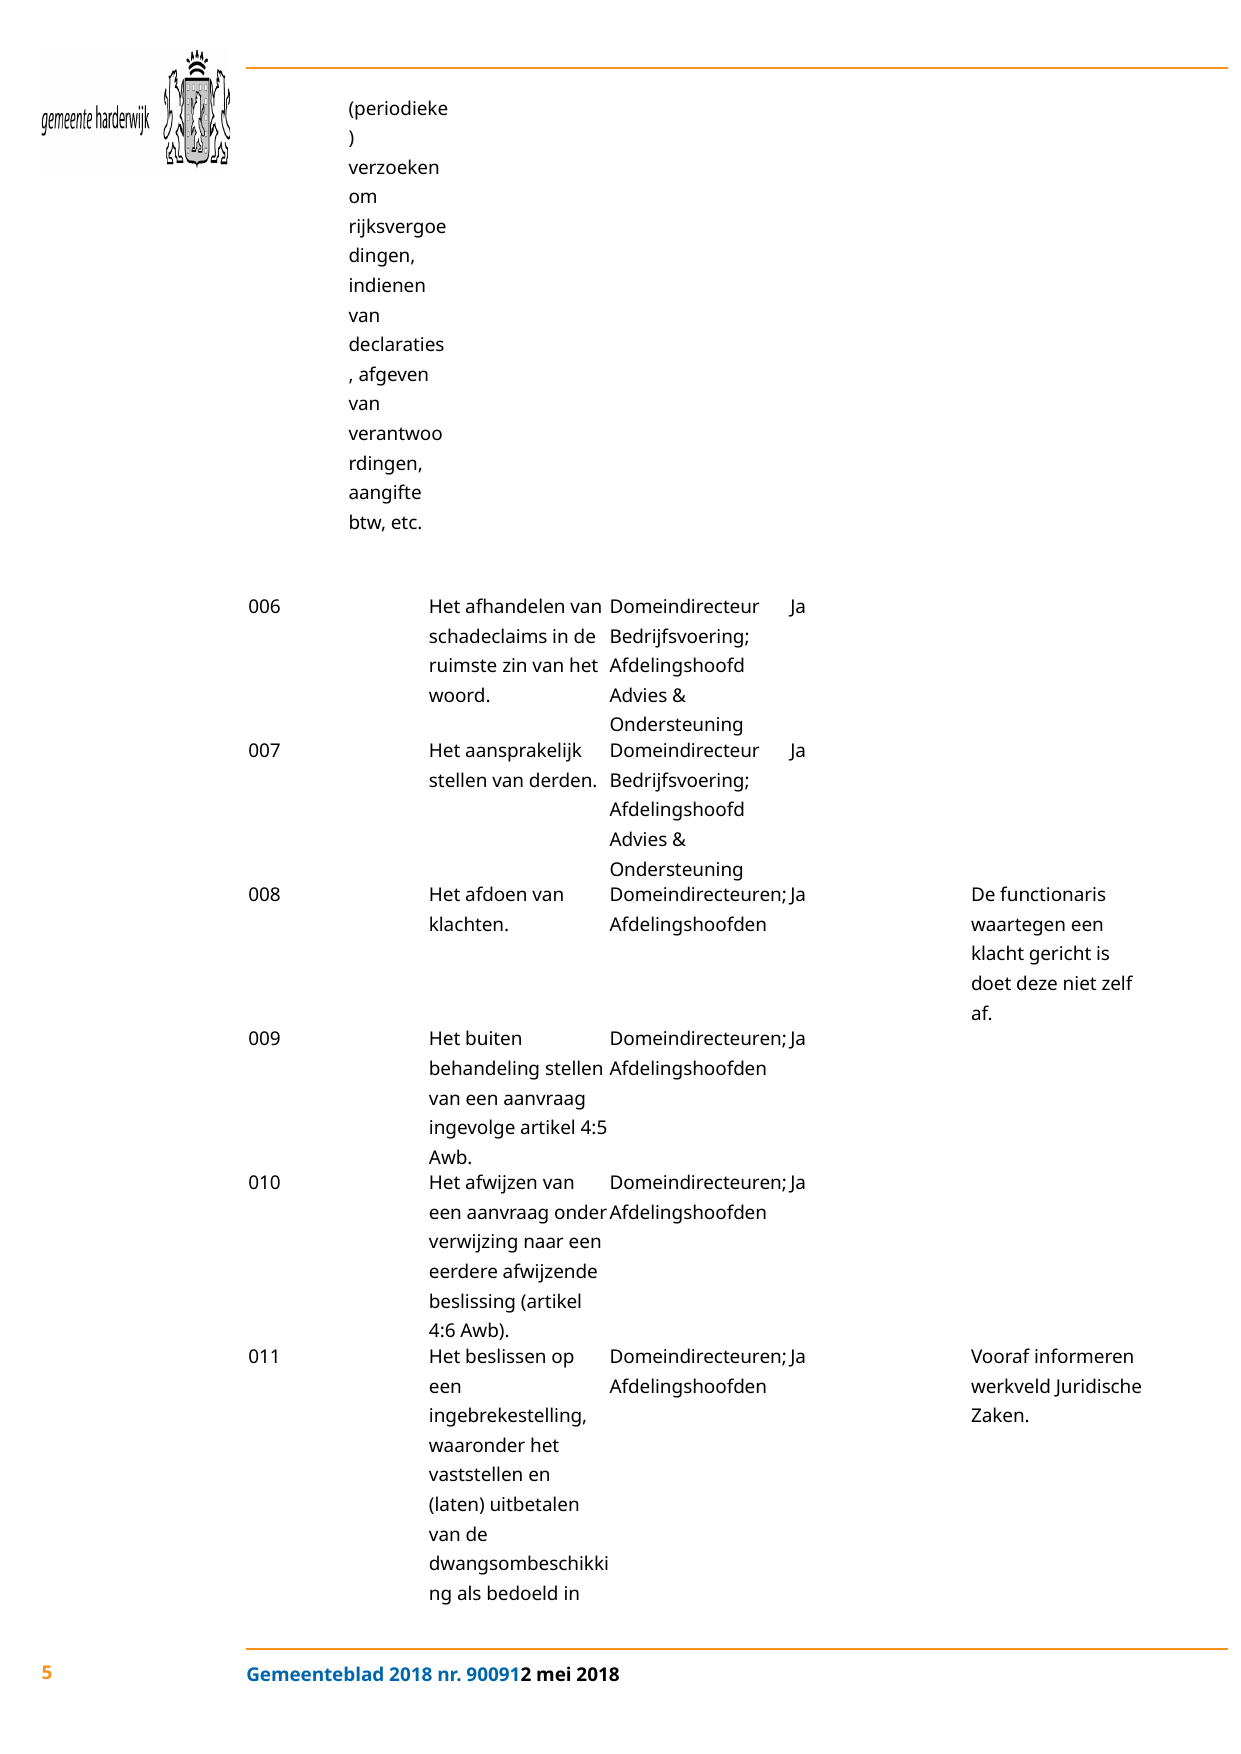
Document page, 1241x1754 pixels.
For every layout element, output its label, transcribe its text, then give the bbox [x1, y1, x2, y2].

table_cell 007 [248, 738, 429, 881]
table_cell Het aansprakelijk stellen van derden. [429, 738, 609, 881]
table_cell [1051, 535, 1152, 560]
table_cell [248, 95, 348, 535]
table_cell Domeindirecteuren; Afdelingshoofden [609, 1026, 790, 1169]
table_cell [650, 95, 750, 535]
table_cell 010 [248, 1170, 429, 1343]
table_cell [750, 535, 850, 560]
table_cell 008 [248, 881, 429, 1026]
table_cell Domeindirecteuren; Afdelingshoofden [609, 881, 790, 1026]
table_cell Ja [790, 1026, 971, 1169]
table_cell [850, 535, 951, 560]
table_header Ja [790, 593, 971, 737]
table_cell [549, 535, 649, 560]
table_header [971, 593, 1152, 737]
table_cell Ja [790, 738, 971, 881]
table_cell Het afdoen van klachten. [429, 881, 609, 1026]
table_cell [449, 95, 549, 535]
table_cell Ja [790, 1170, 971, 1343]
table_cell 011 [248, 1343, 429, 1606]
picture [41, 47, 231, 172]
table_cell [971, 738, 1152, 881]
table_header Het afhandelen van schadeclaims in de ruimste zin van het woord. [429, 593, 609, 737]
table_cell [971, 1170, 1152, 1343]
table_cell [971, 1026, 1152, 1169]
table_cell Het beslissen op een ingebrekestelling, waaronder het vaststellen en (laten) uitbetalen van de dwangsombeschikking als bedoeld in [429, 1343, 609, 1606]
table_cell De functionaris waartegen een klacht gericht is doet deze niet zelf af. [971, 881, 1152, 1026]
table_cell Het afwijzen van een aanvraag onder verwijzing naar een eerdere afwijzende beslissing (artikel 4:6 Awb). [429, 1170, 609, 1343]
table_cell Het buiten behandeling stellen van een aanvraag ingevolge artikel 4:5 Awb. [429, 1026, 609, 1169]
table_cell [650, 535, 750, 560]
table_cell [248, 535, 348, 560]
table_cell Domeindirecteuren; Afdelingshoofden [609, 1343, 790, 1606]
table_cell Vooraf informeren werkveld Juridische Zaken. [971, 1343, 1152, 1606]
table_header Domeindirecteur Bedrijfsvoering; Afdelingshoofd Advies & Ondersteuning [609, 593, 790, 737]
table_cell Ja [790, 881, 971, 1026]
table_cell [348, 535, 449, 560]
table_cell Domeindirecteuren; Afdelingshoofden [609, 1170, 790, 1343]
table_header 006 [248, 593, 429, 737]
table_cell [951, 535, 1051, 560]
table_cell (periodieke) verzoeken om rijksvergoedingen, indienen van declaraties, afgeven van verantwoordingen, aangifte btw, etc. [348, 95, 449, 535]
table_cell Ja [790, 1343, 971, 1606]
table_cell [449, 535, 549, 560]
table_cell Domeindirecteur Bedrijfsvoering; Afdelingshoofd Advies & Ondersteuning [609, 738, 790, 881]
table_cell 009 [248, 1026, 429, 1169]
table_cell [549, 95, 649, 535]
